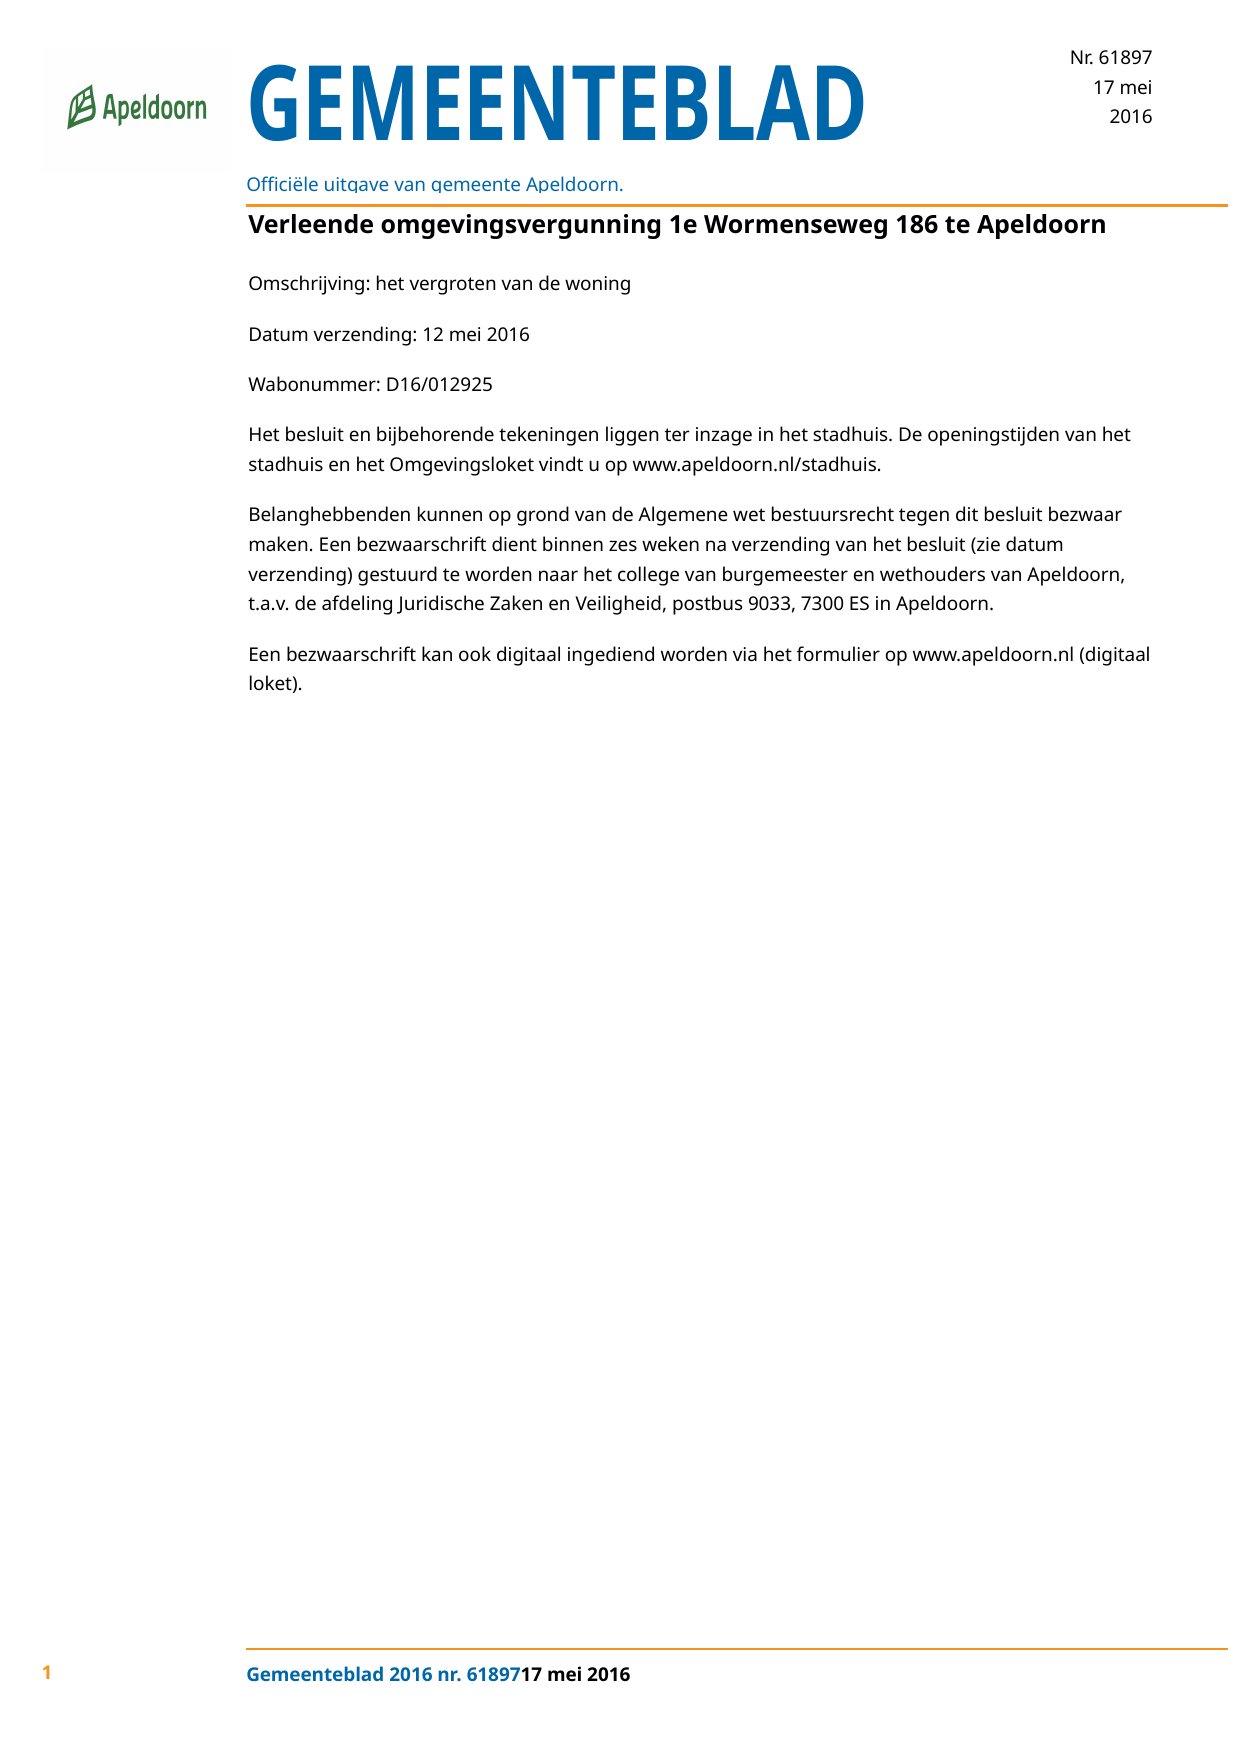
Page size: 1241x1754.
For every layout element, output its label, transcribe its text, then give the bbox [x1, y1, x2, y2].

text Een bezwaarschrift kan ook digitaal ingediend worden via het formulier op www.apeldoorn.nl (digitaal loket). [248, 641, 1152, 696]
text Het besluit en bijbehorende tekeningen liggen ter inzage in het stadhuis. De openingstijden van het stadhuis en het Omgevingsloket vindt u op www.apeldoorn.nl/stadhuis. [248, 422, 1152, 477]
text Wabonummer: D16/012925 [248, 371, 1152, 397]
text Verleende omgevingsvergunning 1e Wormenseweg 186 te Apeldoorn [248, 207, 1152, 241]
picture [41, 47, 231, 172]
text Omschrijving: het vergroten van de woning [248, 270, 1152, 296]
text Datum verzending: 12 mei 2016 [248, 321, 1152, 346]
text Belanghebbenden kunnen op grond van de Algemene wet bestuursrecht tegen dit besluit bezwaar maken. Een bezwaarschrift dient binnen zes weken na verzending van het besluit (zie datum verzending) gestuurd te worden naar het college van burgemeester en wethouders van Apeldoorn, t.a.v. de afdeling Juridische Zaken en Veiligheid, postbus 9033, 7300 ES in Apeldoorn. [248, 502, 1152, 616]
